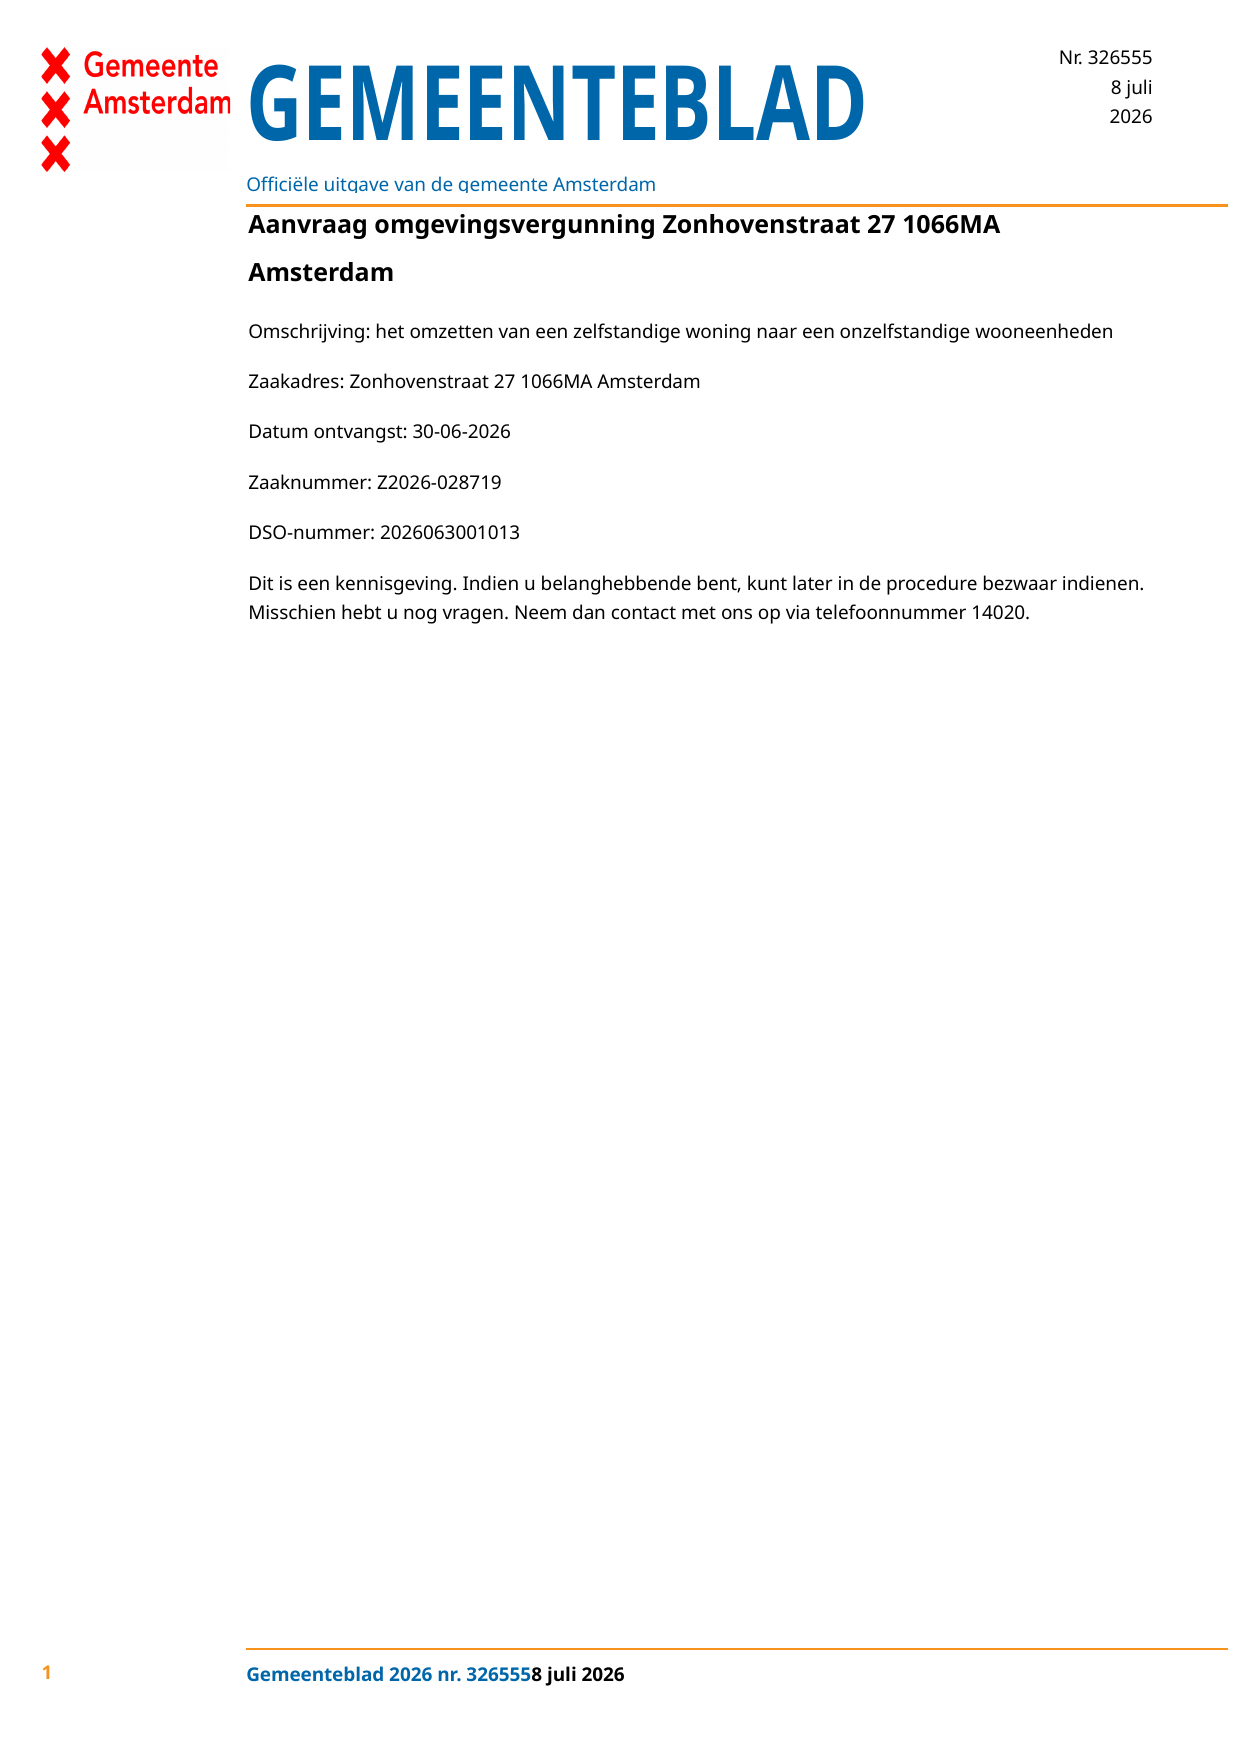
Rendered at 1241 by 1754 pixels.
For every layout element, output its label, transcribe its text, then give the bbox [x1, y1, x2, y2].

text DSO-nummer: 2026063001013 [248, 519, 1152, 545]
text Aanvraag omgevingsvergunning Zonhovenstraat 27 1066MA Amsterdam [248, 207, 1152, 288]
text Zaaknummer: Z2026-028719 [248, 469, 1152, 495]
text Zaakadres: Zonhovenstraat 27 1066MA Amsterdam [248, 368, 1152, 394]
text Omschrijving: het omzetten van een zelfstandige woning naar een onzelfstandige wooneenheden [248, 318, 1152, 344]
picture [41, 47, 231, 172]
text Dit is een kennisgeving. Indien u belanghebbende bent, kunt later in de procedure bezwaar indienen. Misschien hebt u nog vragen. Neem dan contact met ons op via telefoonnummer 14020. [248, 570, 1152, 625]
text Datum ontvangst: 30-06-2026 [248, 419, 1152, 444]
